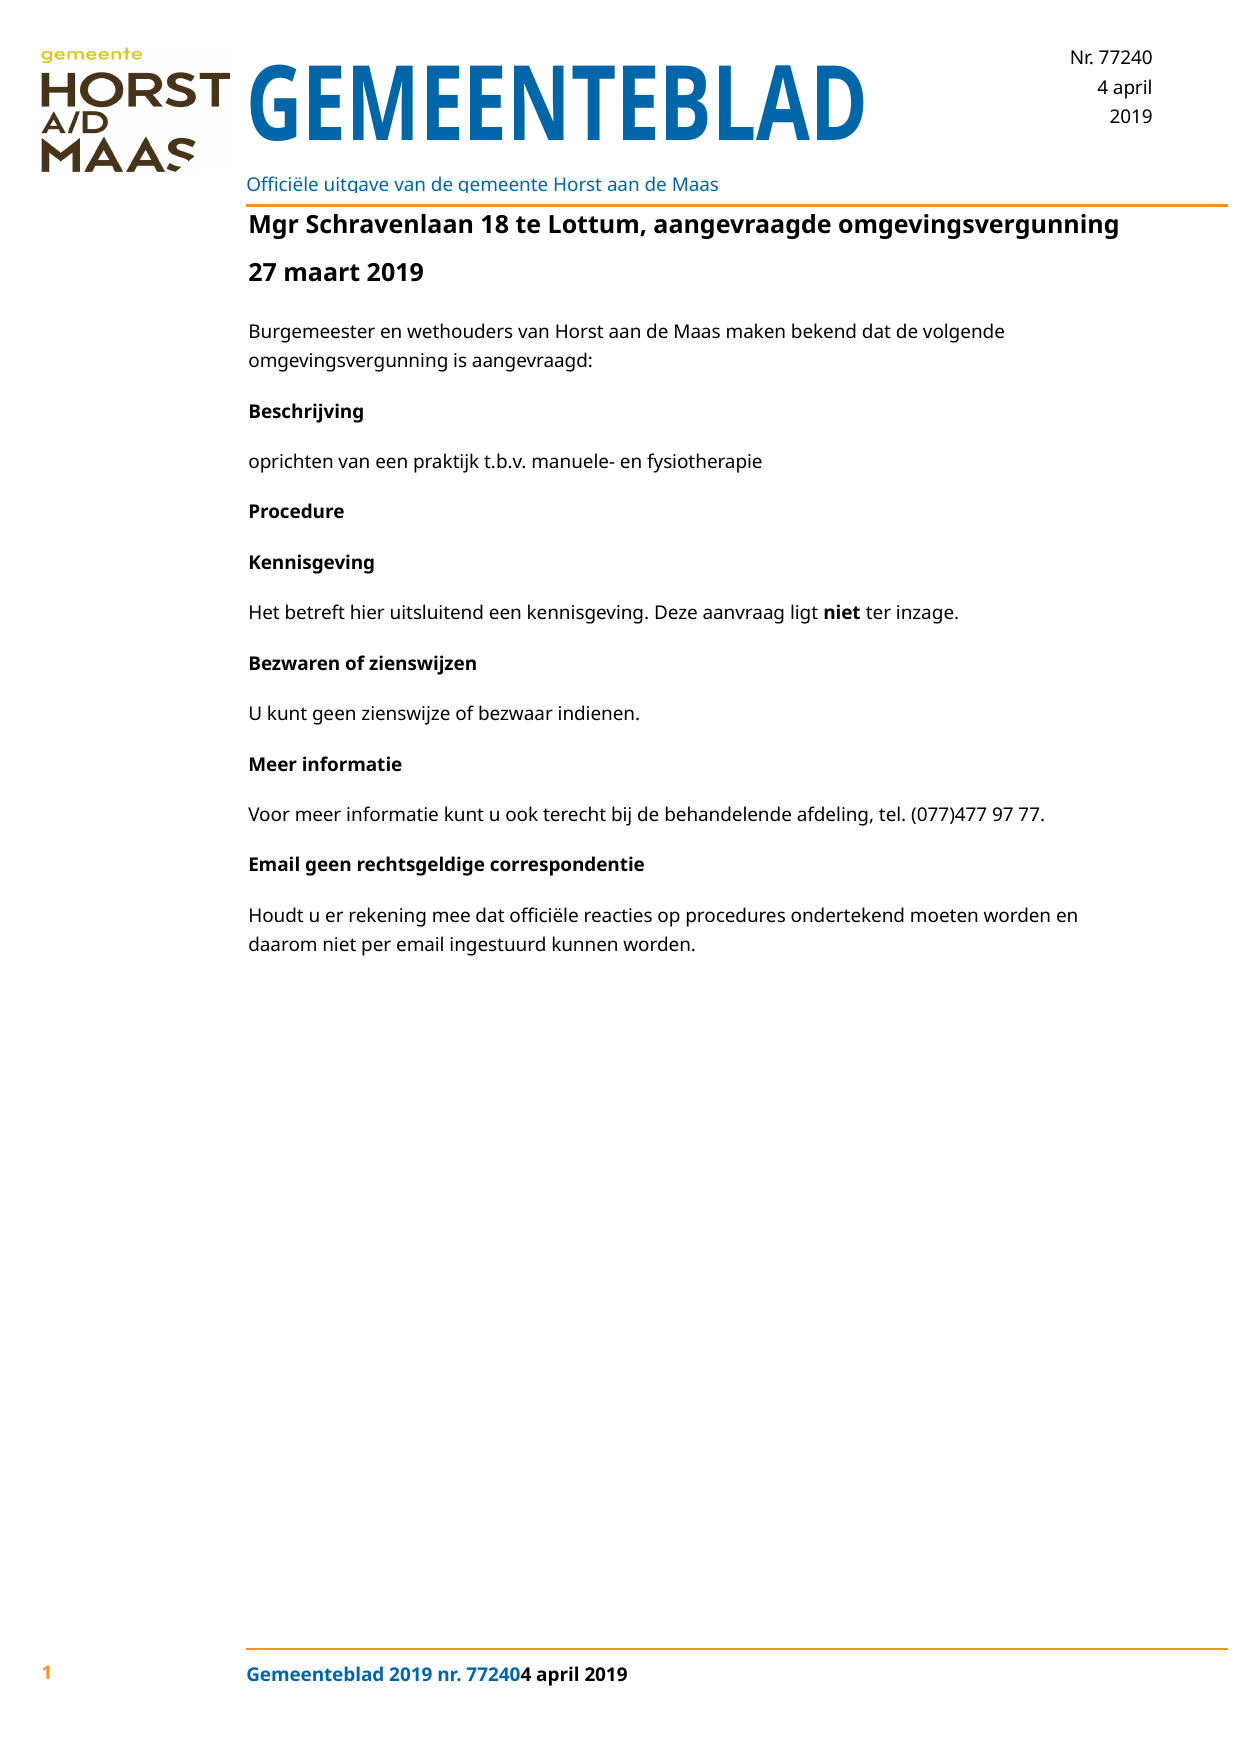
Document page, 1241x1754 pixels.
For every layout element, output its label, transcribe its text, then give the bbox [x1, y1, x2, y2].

text Procedure [248, 499, 1152, 524]
text Email geen rechtsgeldige correspondentie [248, 852, 1152, 877]
picture [41, 47, 231, 172]
text Bezwaren of zienswijzen [248, 650, 1152, 676]
text Meer informatie [248, 751, 1152, 777]
text Burgemeester en wethouders van Horst aan de Maas maken bekend dat de volgende omgevingsvergunning is aangevraagd: [248, 318, 1152, 373]
text oprichten van een praktijk t.b.v. manuele- en fysiotherapie [248, 448, 1152, 474]
text Kennisgeving [248, 549, 1152, 575]
text Houdt u er rekening mee dat officiële reacties op procedures ondertekend moeten worden en daarom niet per email ingestuurd kunnen worden. [248, 902, 1152, 957]
text U kunt geen zienswijze of bezwaar indienen. [248, 700, 1152, 726]
text Beschrijving [248, 398, 1152, 424]
text Voor meer informatie kunt u ook terecht bij de behandelende afdeling, tel. (077)477 97 77. [248, 801, 1152, 827]
text Het betreft hier uitsluitend een kennisgeving. Deze aanvraag ligt niet ter inzage. [248, 599, 1152, 625]
text Mgr Schravenlaan 18 te Lottum, aangevraagde omgevingsvergunning 27 maart 2019 [248, 207, 1152, 288]
